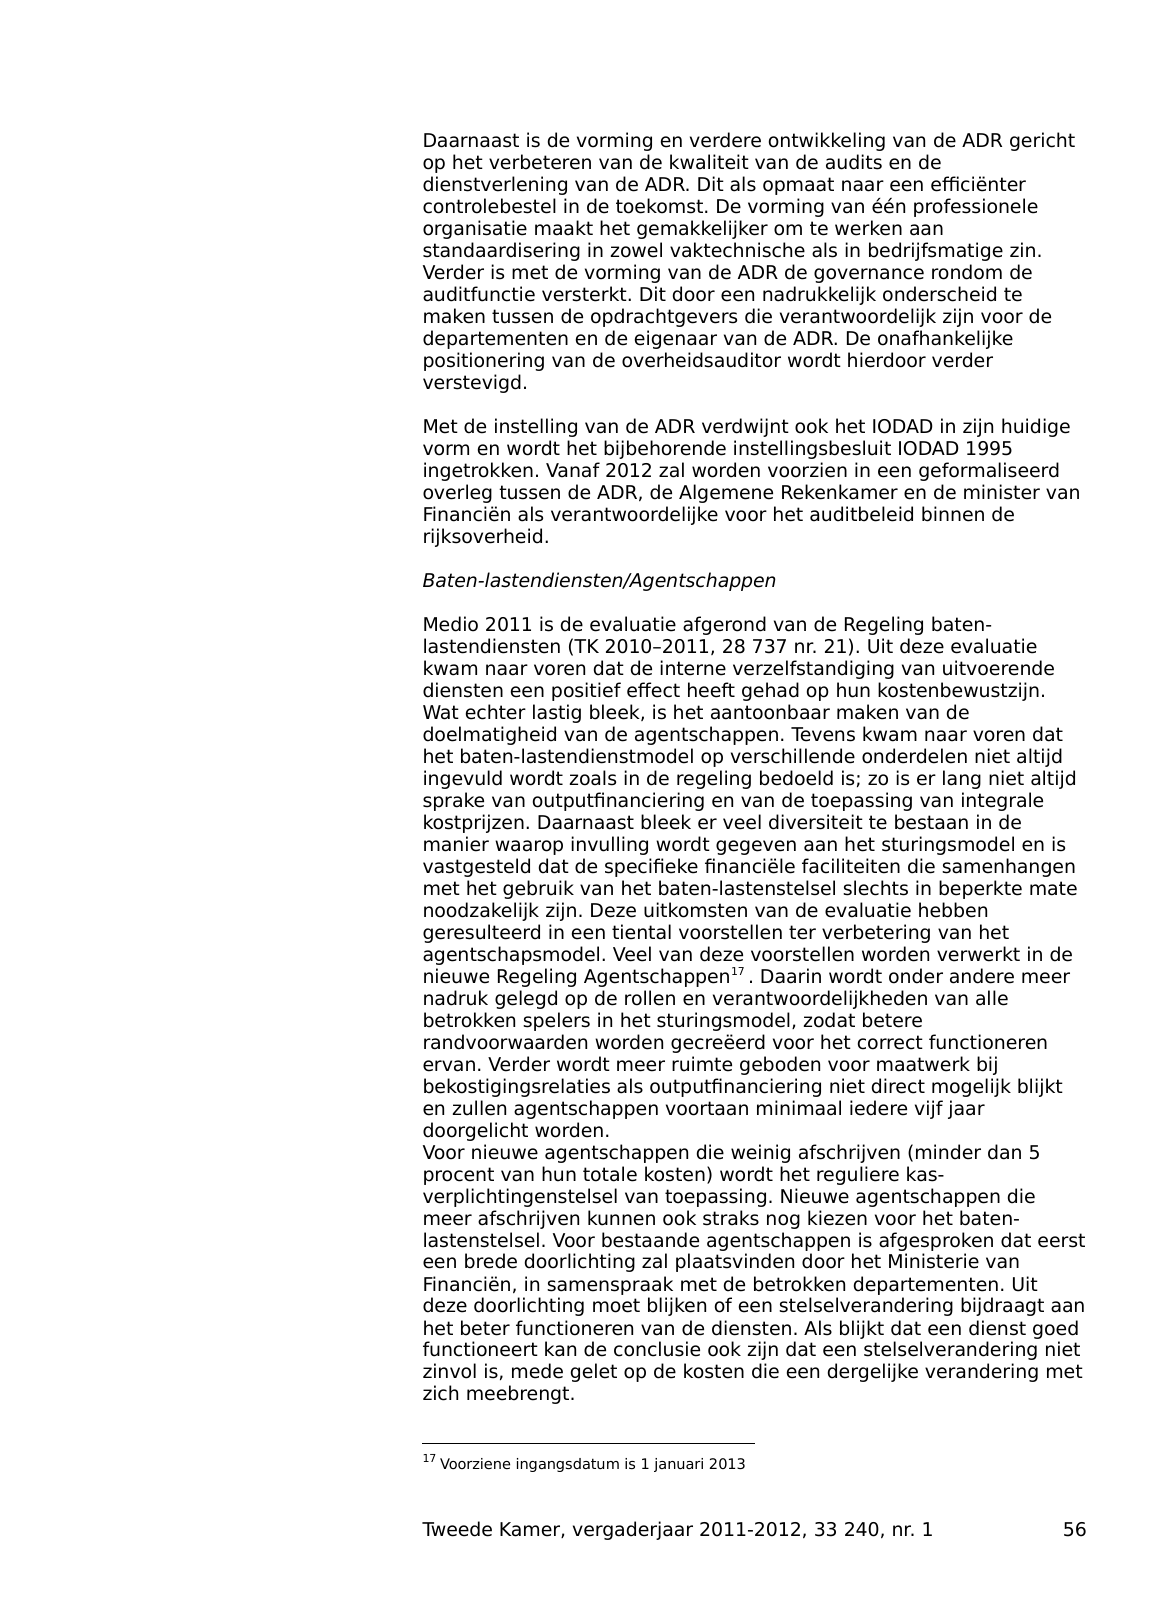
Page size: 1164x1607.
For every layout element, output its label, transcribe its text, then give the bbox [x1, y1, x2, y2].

text Voor nieuwe agentschappen die weinig afschrijven (minder dan 5 procent van hun totale kosten) wordt het reguliere kas-verplichtingenstelsel van toepassing. Nieuwe agentschappen die meer afschrijven kunnen ook straks nog kiezen voor het baten-lastenstelsel. Voor bestaande agentschappen is afgesproken dat eerst een brede doorlichting zal plaatsvinden door het Ministerie van Financiën, in samenspraak met de betrokken departementen. Uit deze doorlichting moet blijken of een stelselverandering bijdraagt aan het beter functioneren van de diensten. Als blijkt dat een dienst goed functioneert kan de conclusie ook zijn dat een stelselverandering niet zinvol is, mede gelet op de kosten die een dergelijke verandering met zich meebrengt. [422, 1142, 1087, 1405]
text Daarnaast is de vorming en verdere ontwikkeling van de ADR gericht op het verbeteren van de kwaliteit van de audits en de dienstverlening van de ADR. Dit als opmaat naar een efficiënter controlebestel in de toekomst. De vorming van één professionele organisatie maakt het gemakkelijker om te werken aan standaardisering in zowel vaktechnische als in bedrijfsmatige zin. Verder is met de vorming van de ADR de governance rondom de auditfunctie versterkt. Dit door een nadrukkelijk onderscheid te maken tussen de opdrachtgevers die verantwoordelijk zijn voor de departementen en de eigenaar van de ADR. De onafhankelijke positionering van de overheidsauditor wordt hierdoor verder verstevigd. [422, 130, 1087, 394]
text Met de instelling van de ADR verdwijnt ook het IODAD in zijn huidige vorm en wordt het bijbehorende instellingsbesluit IODAD 1995 ingetrokken. Vanaf 2012 zal worden voorzien in een geformaliseerd overleg tussen de ADR, de Algemene Rekenkamer en de minister van Financiën als verantwoordelijke voor het auditbeleid binnen de rijksoverheid. [422, 416, 1087, 548]
text Medio 2011 is de evaluatie afgerond van de Regeling baten-lastendiensten (TK 2010–2011, 28 737 nr. 21). Uit deze evaluatie kwam naar voren dat de interne verzelfstandiging van uitvoerende diensten een positief effect heeft gehad op hun kostenbewustzijn. Wat echter lastig bleek, is het aantoonbaar maken van de doelmatigheid van de agentschappen. Tevens kwam naar voren dat het baten-lastendienstmodel op verschillende onderdelen niet altijd ingevuld wordt zoals in de regeling bedoeld is; zo is er lang niet altijd sprake van outputfinanciering en van de toepassing van integrale kostprijzen. Daarnaast bleek er veel diversiteit te bestaan in de manier waarop invulling wordt gegeven aan het sturingsmodel en is vastgesteld dat de specifieke financiële faciliteiten die samenhangen met het gebruik van het baten-lastenstelsel slechts in beperkte mate noodzakelijk zijn. Deze uitkomsten van de evaluatie hebben geresulteerd in een tiental voorstellen ter verbetering van het agentschapsmodel. Veel van deze voorstellen worden verwerkt in de nieuwe Regeling Agentschappen. Daarin wordt onder andere meer nadruk gelegd op de rollen en verantwoordelijkheden van alle betrokken spelers in het sturingsmodel, zodat betere randvoorwaarden worden gecreëerd voor het correct functioneren ervan. Verder wordt meer ruimte geboden voor maatwerk bij bekostigingsrelaties als outputfinanciering niet direct mogelijk blijkt en zullen agentschappen voortaan minimaal iedere vijf jaar doorgelicht worden. [422, 614, 1087, 1142]
subtitle Baten-lastendiensten/Agentschappen [422, 570, 1087, 592]
text Voorziene ingangsdatum is 1 januari 2013 [422, 1452, 1087, 1474]
